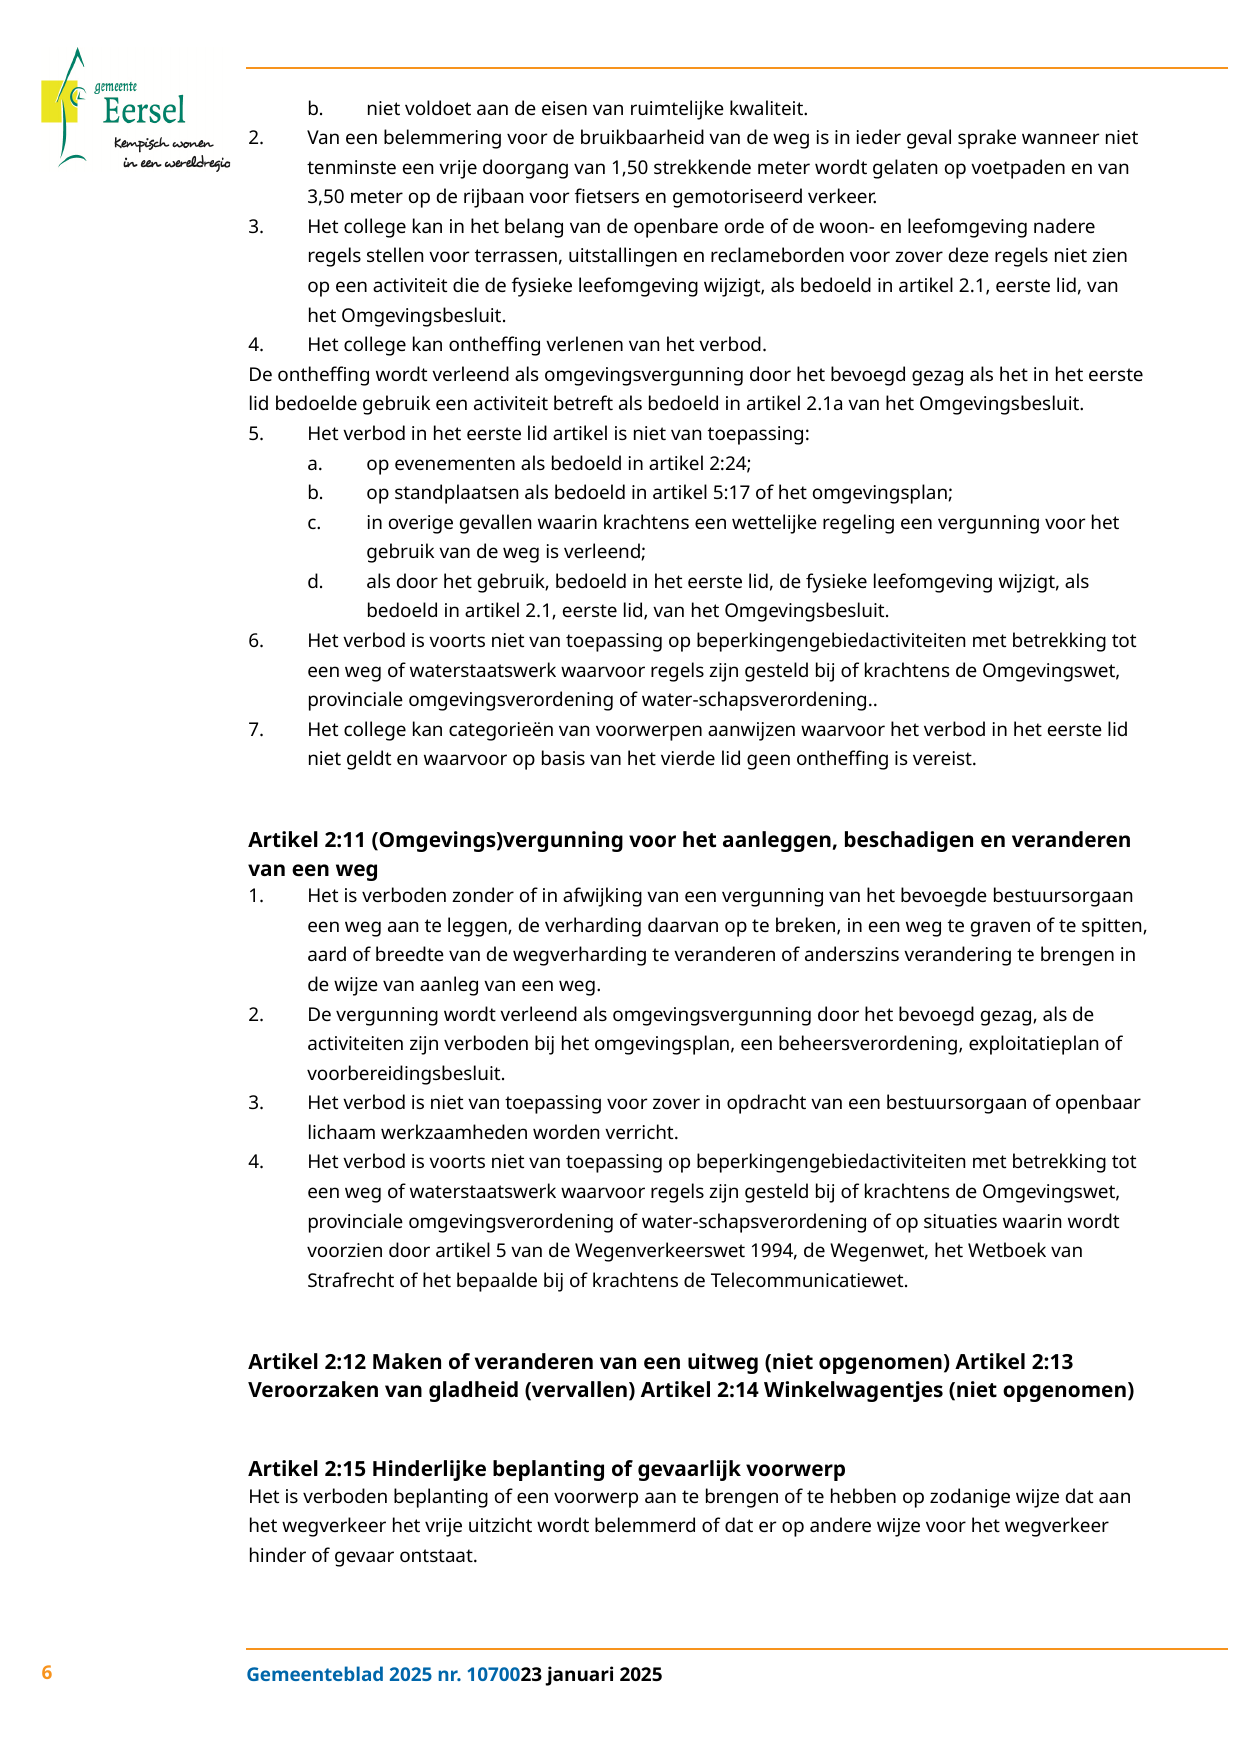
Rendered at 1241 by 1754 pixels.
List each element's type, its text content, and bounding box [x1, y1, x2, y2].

list Het college kan ontheffing verlenen van het verbod. [248, 331, 1152, 357]
text Artikel 2:15 Hinderlijke beplanting of gevaarlijk voorwerp [248, 1454, 1152, 1483]
list Het is verboden zonder of in afwijking van een vergunning van het bevoegde bestuursorgaan een weg aan te leggen, de verharding daarvan op te breken, in een weg te graven of te spitten, aard of breedte van de wegverharding te veranderen of anderszins verandering te brengen in de wijze van aanleg van een weg. [248, 882, 1152, 997]
list Het college kan in het belang van de openbare orde of de woon- en leefomgeving nadere regels stellen voor terrassen, uitstallingen en reclameborden voor zover deze regels niet zien op een activiteit die de fysieke leefomgeving wijzigt, als bedoeld in artikel 2.1, eerste lid, van het Omgevingsbesluit. [248, 213, 1152, 328]
list De vergunning wordt verleend als omgevingsvergunning door het bevoegd gezag, als de activiteiten zijn verboden bij het omgevingsplan, een beheersverordening, exploitatieplan of voorbereidingsbesluit. [248, 1001, 1152, 1086]
list Het verbod is voorts niet van toepassing op beperkingengebiedactiviteiten met betrekking tot een weg of waterstaatswerk waarvoor regels zijn gesteld bij of krachtens de Omgevingswet, provinciale omgevingsverordening of water-schapsverordening.. [248, 627, 1152, 712]
list op evenementen als bedoeld in artikel 2:24; [307, 450, 1152, 476]
list als door het gebruik, bedoeld in het eerste lid, de fysieke leefomgeving wijzigt, als bedoeld in artikel 2.1, eerste lid, van het Omgevingsbesluit. [307, 568, 1152, 623]
list niet voldoet aan de eisen van ruimtelijke kwaliteit. [307, 95, 1152, 121]
list in overige gevallen waarin krachtens een wettelijke regeling een vergunning voor het gebruik van de weg is verleend; [307, 509, 1152, 564]
list Het verbod is niet van toepassing voor zover in opdracht van een bestuursorgaan of openbaar lichaam werkzaamheden worden verricht. [248, 1089, 1152, 1145]
list Het verbod is voorts niet van toepassing op beperkingengebiedactiviteiten met betrekking tot een weg of waterstaatswerk waarvoor regels zijn gesteld bij of krachtens de Omgevingswet, provinciale omgevingsverordening of water-schapsverordening of op situaties waarin wordt voorzien door artikel 5 van de Wegenverkeerswet 1994, de Wegenwet, het Wetboek van Strafrecht of het bepaalde bij of krachtens de Telecommunicatiewet. [248, 1149, 1152, 1293]
list Het verbod in het eerste lid artikel is niet van toepassing: [248, 420, 1152, 446]
picture [41, 47, 231, 172]
text Het is verboden beplanting of een voorwerp aan te brengen of te hebben op zodanige wijze dat aan het wegverkeer het vrije uitzicht wordt belemmerd of dat er op andere wijze voor het wegverkeer hinder of gevaar ontstaat. [248, 1483, 1152, 1568]
list Van een belemmering voor de bruikbaarheid van de weg is in ieder geval sprake wanneer niet tenminste een vrije doorgang van 1,50 strekkende meter wordt gelaten op voetpaden en van 3,50 meter op de rijbaan voor fietsers en gemotoriseerd verkeer. [248, 124, 1152, 209]
list Het college kan categorieën van voorwerpen aanwijzen waarvoor het verbod in het eerste lid niet geldt en waarvoor op basis van het vierde lid geen ontheffing is vereist. [248, 716, 1152, 771]
list op standplaatsen als bedoeld in artikel 5:17 of het omgevingsplan; [307, 479, 1152, 505]
text Artikel 2:12 Maken of veranderen van een uitweg (niet opgenomen) Artikel 2:13 Veroorzaken van gladheid (vervallen) Artikel 2:14 Winkelwagentjes (niet opgenomen) [248, 1347, 1152, 1404]
text De ontheffing wordt verleend als omgevingsvergunning door het bevoegd gezag als het in het eerste lid bedoelde gebruik een activiteit betreft als bedoeld in artikel 2.1a van het Omgevingsbesluit. [248, 361, 1152, 416]
text Artikel 2:11 (Omgevings)vergunning voor het aanleggen, beschadigen en veranderen van een weg [248, 826, 1152, 882]
